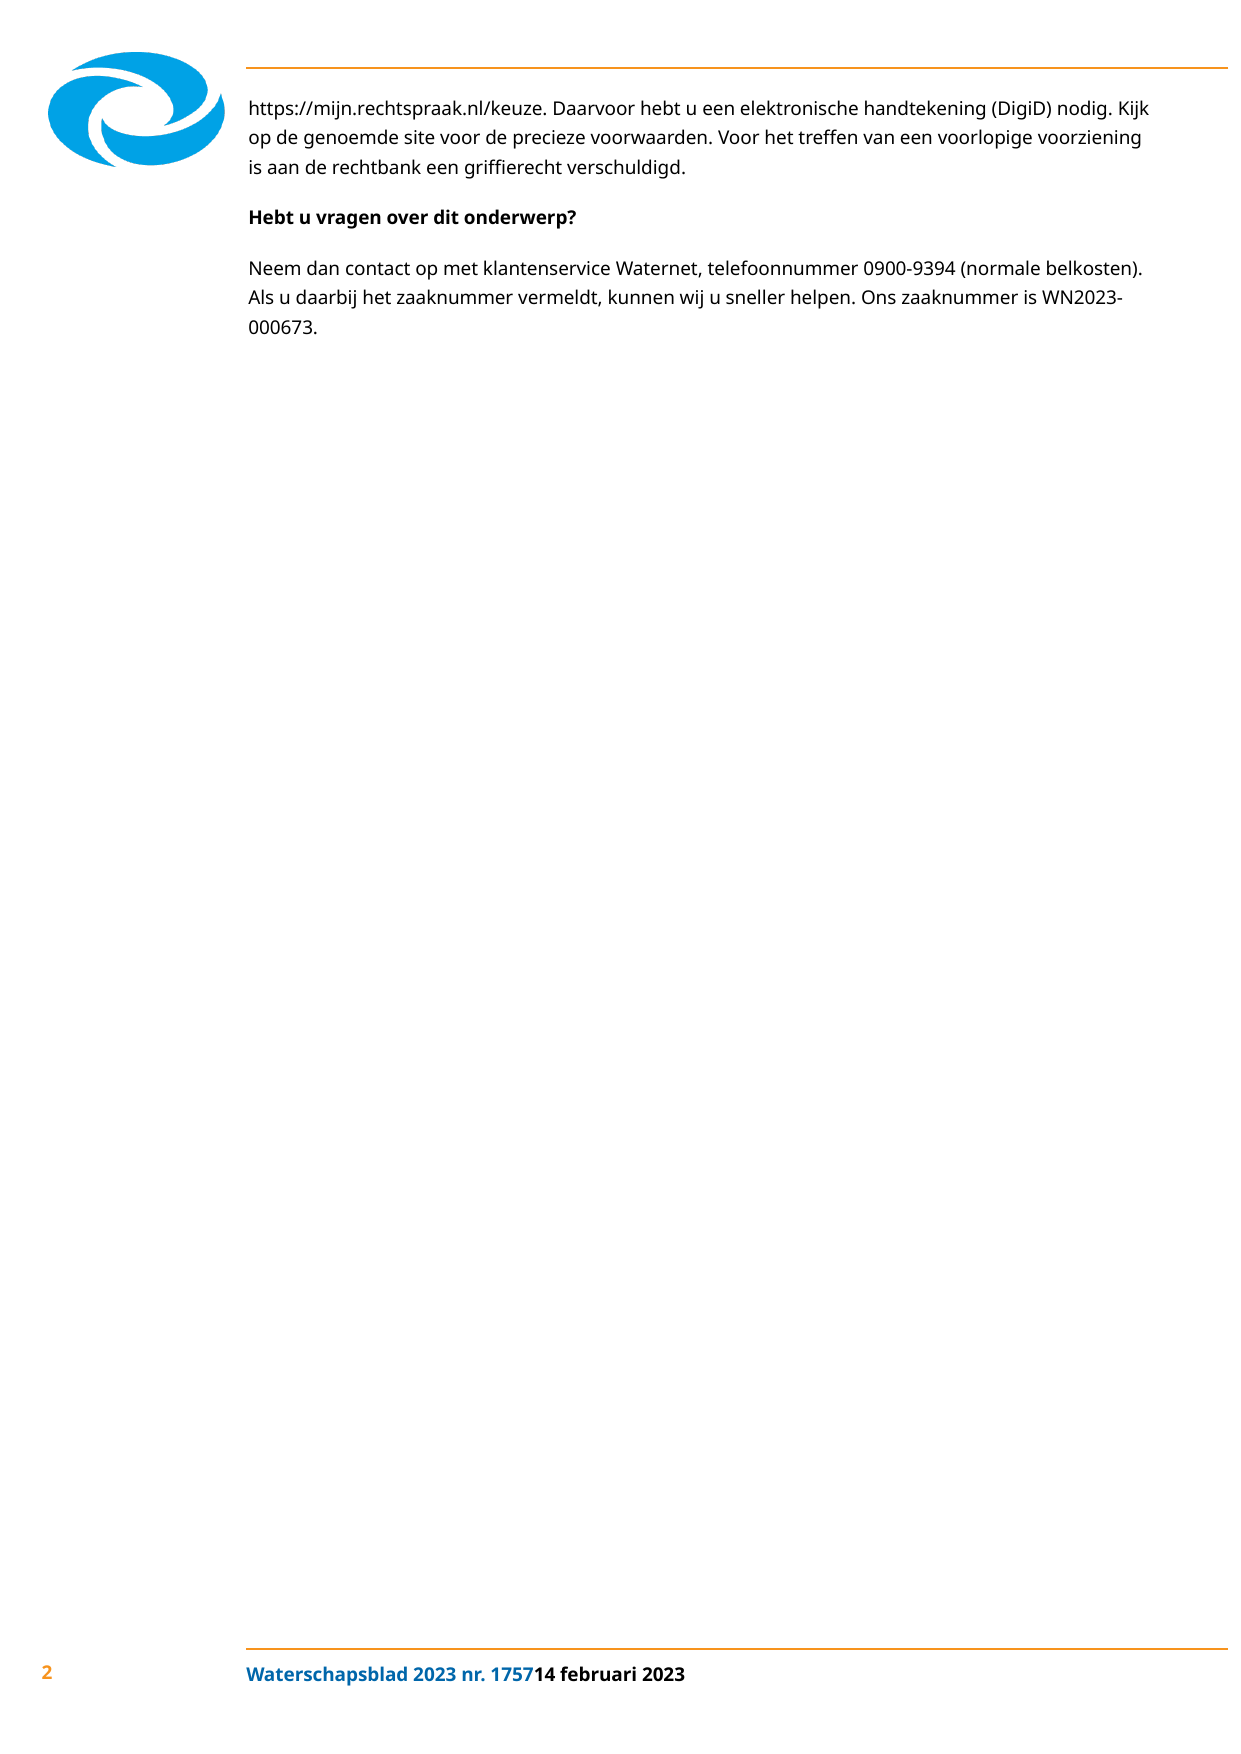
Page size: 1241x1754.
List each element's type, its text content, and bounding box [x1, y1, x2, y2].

text https://mijn.rechtspraak.nl/keuze. Daarvoor hebt u een elektronische handtekening (DigiD) nodig. Kijk op de genoemde site voor de precieze voorwaarden. Voor het treffen van een voorlopige voorziening is aan de rechtbank een griffierecht verschuldigd. [248, 95, 1152, 180]
text Neem dan contact op met klantenservice Waternet, telefoonnummer 0900-9394 (normale belkosten). Als u daarbij het zaaknummer vermeldt, kunnen wij u sneller helpen. Ons zaaknummer is WN2023-000673. [248, 255, 1152, 340]
picture [41, 47, 231, 172]
text Hebt u vragen over dit onderwerp? [248, 204, 1152, 230]
